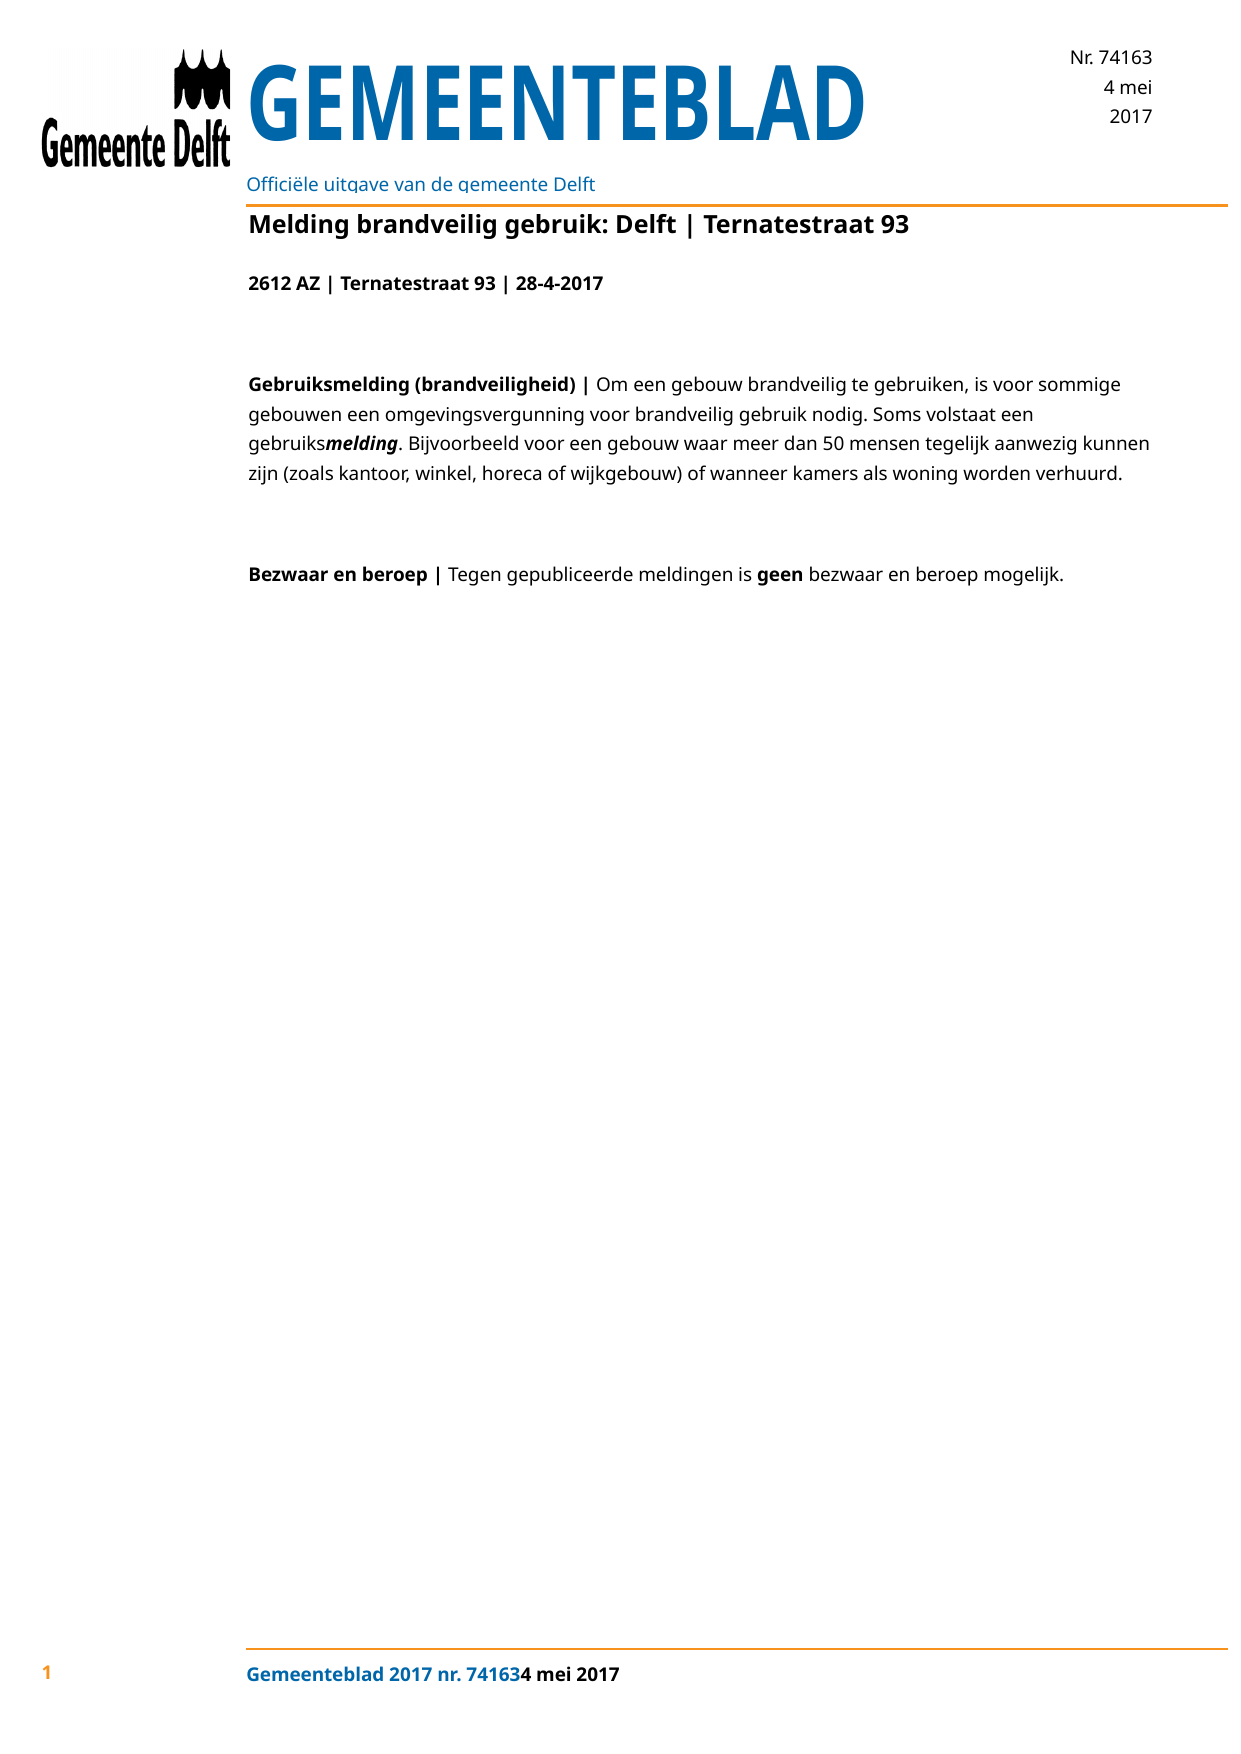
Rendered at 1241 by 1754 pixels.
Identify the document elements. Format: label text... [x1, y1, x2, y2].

picture [41, 47, 231, 172]
text Gebruiksmelding (brandveiligheid) | Om een gebouw brandveilig te gebruiken, is voor sommige gebouwen een omgevingsvergunning voor brandveilig gebruik nodig. Soms volstaat een gebruiksmelding. Bijvoorbeeld voor een gebouw waar meer dan 50 mensen tegelijk aanwezig kunnen zijn (zoals kantoor, winkel, horeca of wijkgebouw) of wanneer kamers als woning worden verhuurd. [248, 371, 1152, 486]
text Melding brandveilig gebruik: Delft | Ternatestraat 93 [248, 207, 1152, 241]
text 2612 AZ | Ternatestraat 93 | 28-4-2017 [248, 270, 1152, 296]
text Bezwaar en beroep | Tegen gepubliceerde meldingen is geen bezwaar en beroep mogelijk. [248, 561, 1152, 586]
